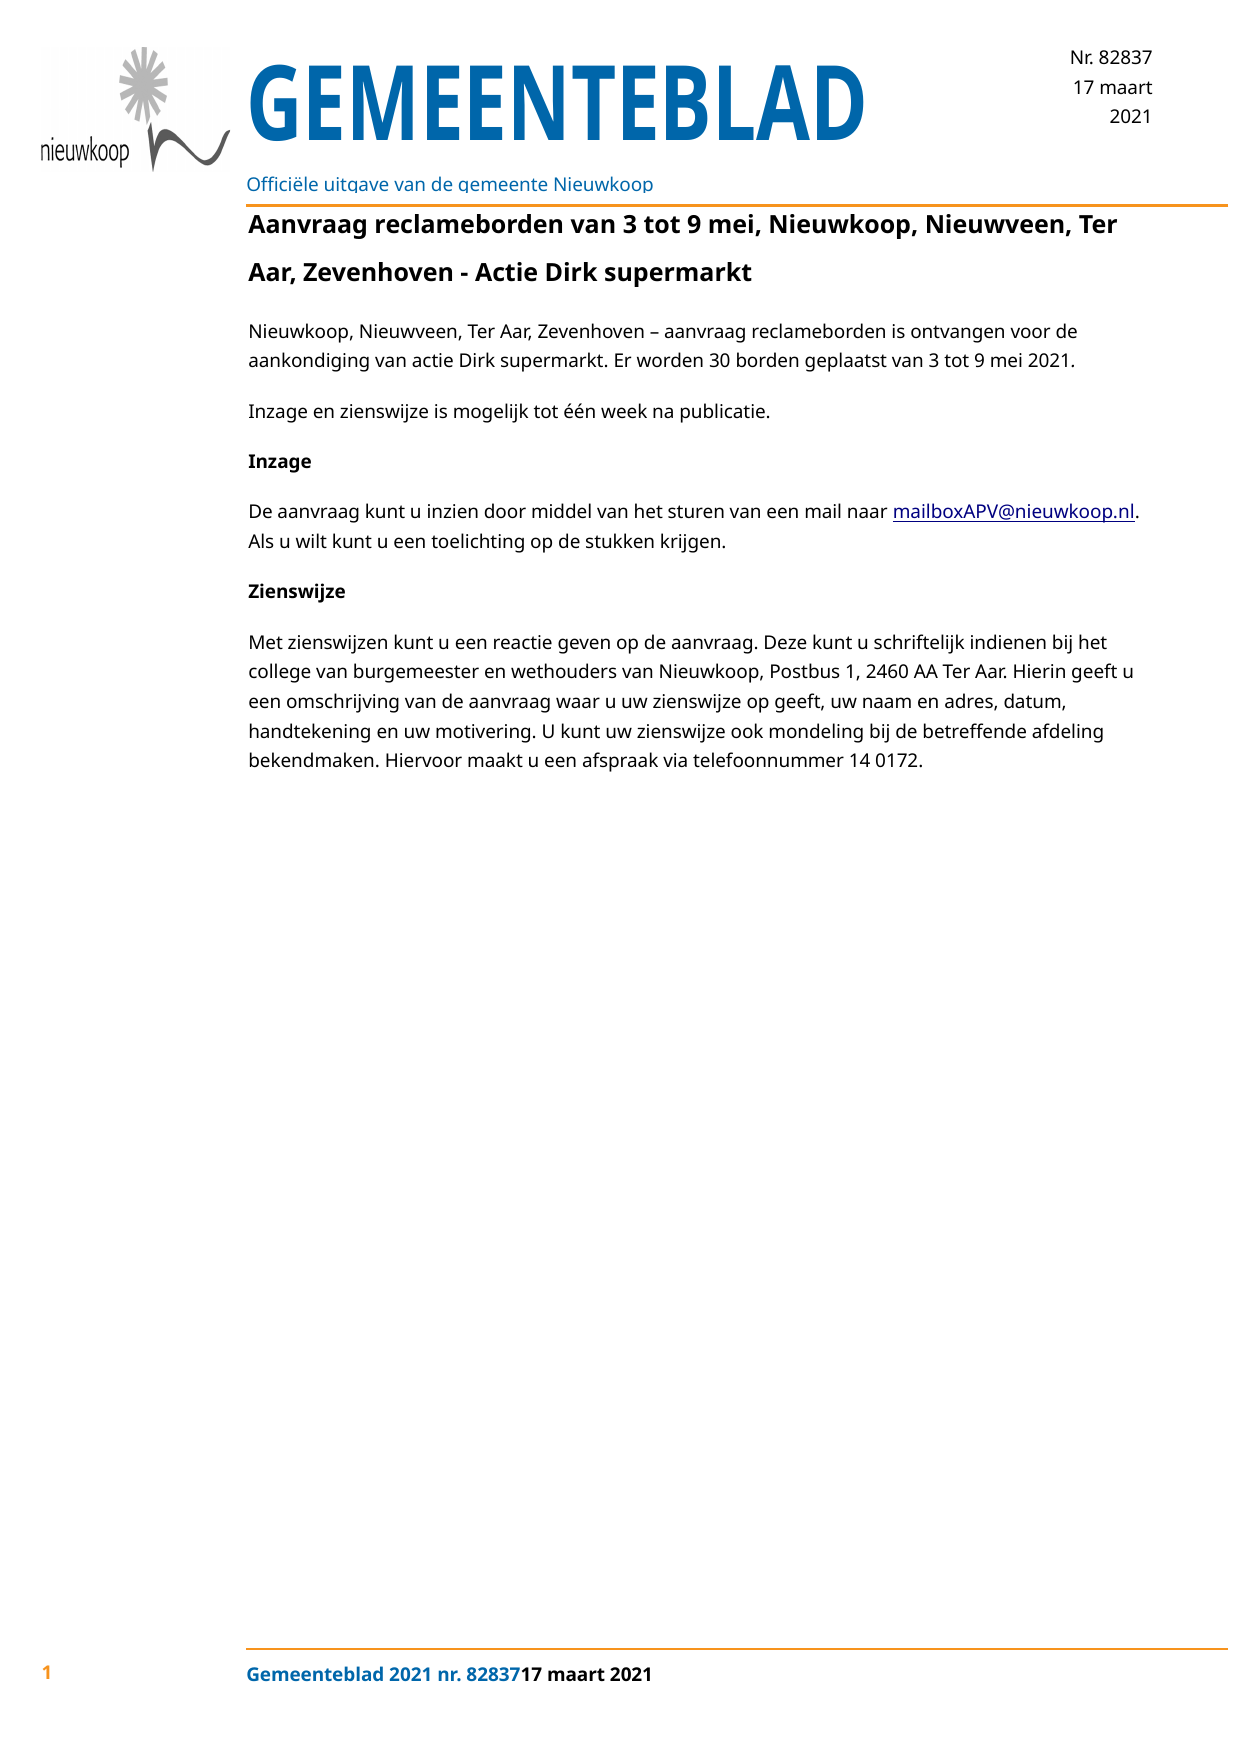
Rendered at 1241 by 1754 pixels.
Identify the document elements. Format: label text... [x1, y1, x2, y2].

text Nieuwkoop, Nieuwveen, Ter Aar, Zevenhoven – aanvraag reclameborden is ontvangen voor de aankondiging van actie Dirk supermarkt. Er worden 30 borden geplaatst van 3 tot 9 mei 2021. [248, 318, 1152, 373]
text De aanvraag kunt u inzien door middel van het sturen van een mail naar mailboxAPV@nieuwkoop.nl. Als u wilt kunt u een toelichting op de stukken krijgen. [248, 499, 1152, 554]
text Aanvraag reclameborden van 3 tot 9 mei, Nieuwkoop, Nieuwveen, Ter Aar, Zevenhoven - Actie Dirk supermarkt [248, 207, 1152, 288]
text Met zienswijzen kunt u een reactie geven op de aanvraag. Deze kunt u schriftelijk indienen bij het college van burgemeester en wethouders van Nieuwkoop, Postbus 1, 2460 AA Ter Aar. Hierin geeft u een omschrijving van de aanvraag waar u uw zienswijze op geeft, uw naam en adres, datum, handtekening en uw motivering. U kunt uw zienswijze ook mondeling bij de betreffende afdeling bekendmaken. Hiervoor maakt u een afspraak via telefoonnummer 14 0172. [248, 629, 1152, 773]
text Zienswijze [248, 579, 1152, 604]
picture [41, 47, 231, 172]
text Inzage [248, 448, 1152, 474]
text Inzage en zienswijze is mogelijk tot één week na publicatie. [248, 398, 1152, 424]
